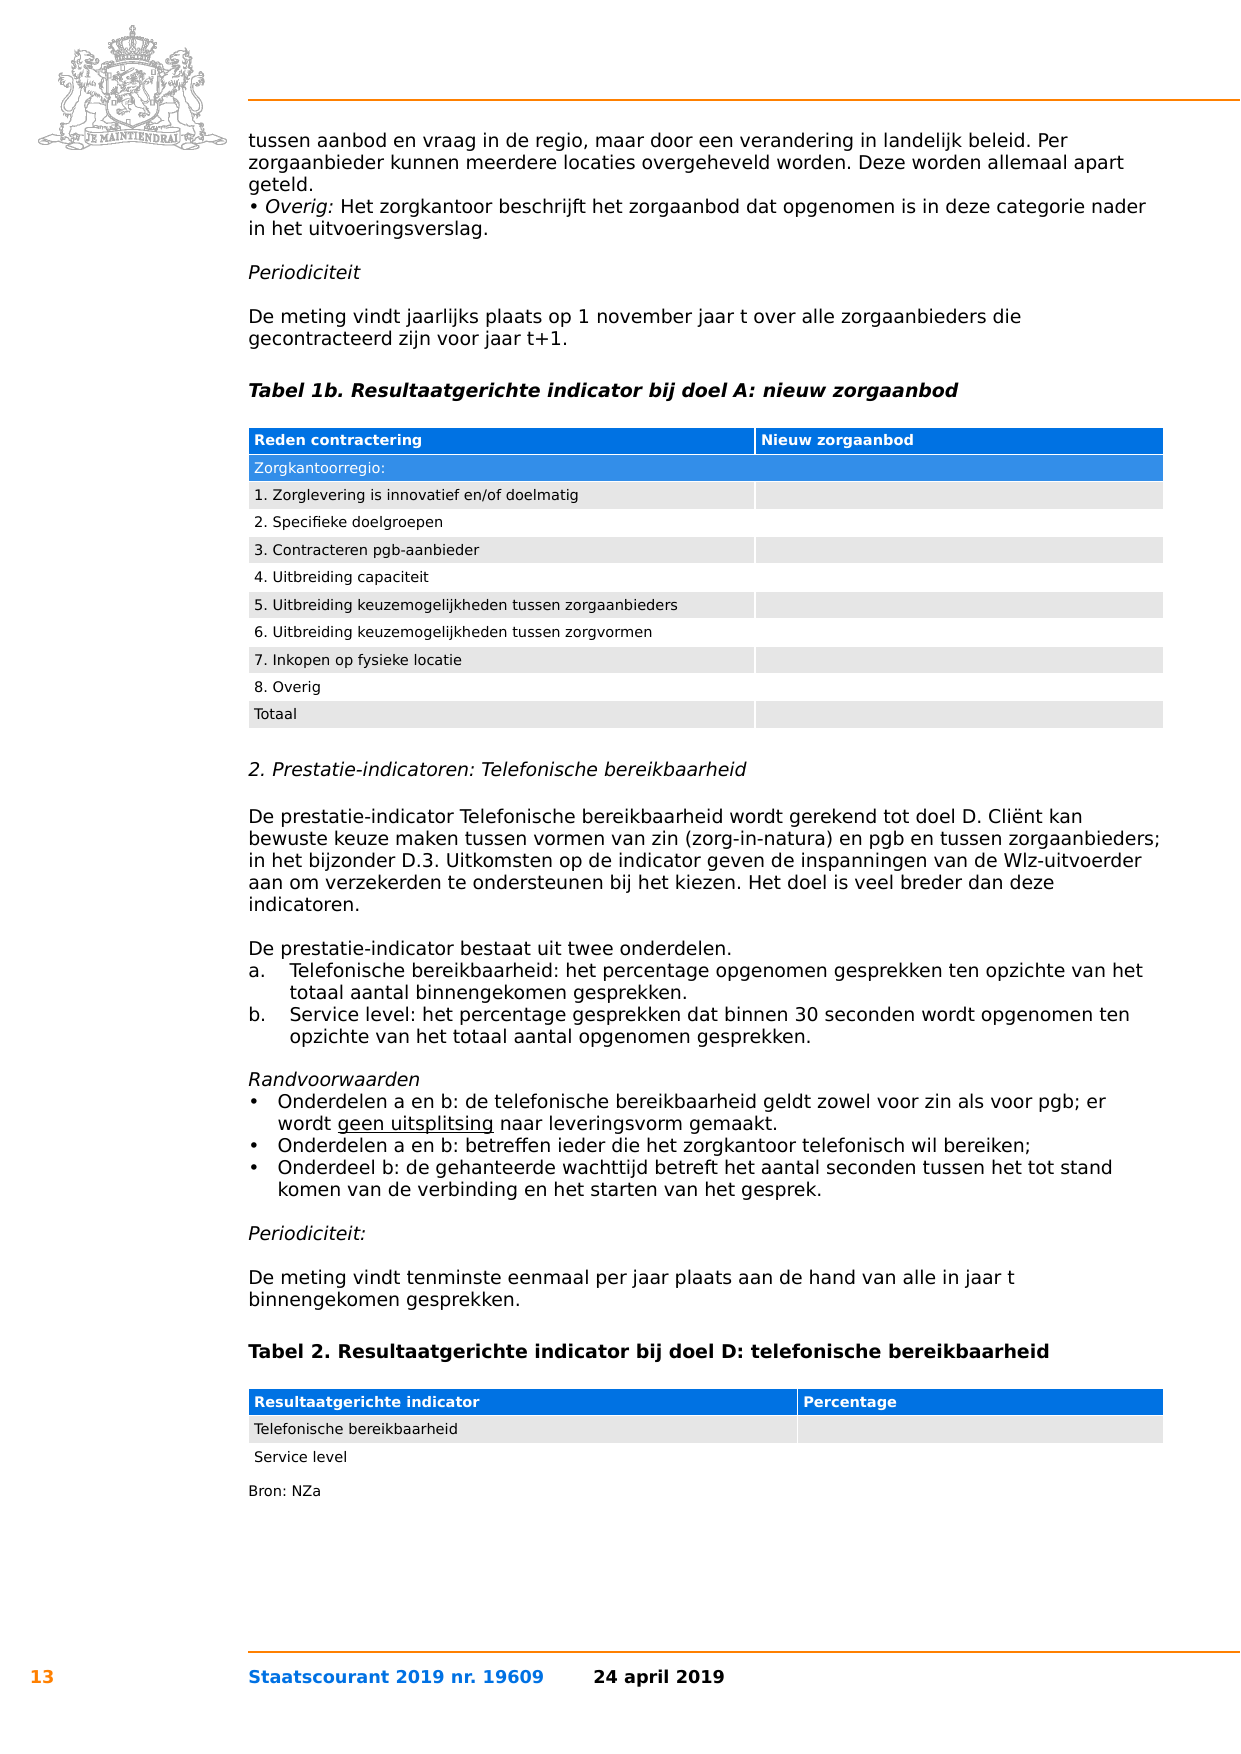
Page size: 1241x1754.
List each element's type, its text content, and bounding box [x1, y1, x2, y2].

table_cell [756, 482, 1163, 509]
text a. Telefonische bereikbaarheid: het percentage opgenomen gesprekken ten opzichte van het totaal aantal binnengekomen gesprekken. [248, 959, 1163, 1003]
table_cell [756, 701, 1163, 728]
table_header Nieuw zorgaanbod [756, 428, 1163, 454]
subtitle Randvoorwaarden [248, 1069, 1163, 1091]
text b. Service level: het percentage gesprekken dat binnen 30 seconden wordt opgenomen ten opzichte van het totaal aantal opgenomen gesprekken. [248, 1003, 1163, 1047]
text De prestatie-indicator bestaat uit twee onderdelen. [248, 938, 1163, 959]
text De meting vindt tenminste eenmaal per jaar plaats aan de hand van alle in jaar t binnengekomen gesprekken. [248, 1267, 1163, 1311]
text De meting vindt jaarlijks plaats op 1 november jaar t over alle zorgaanbieders die gecontracteerd zijn voor jaar t+1. [248, 306, 1163, 349]
table_header Resultaatgerichte indicator [249, 1389, 797, 1415]
table_cell Telefonische bereikbaarheid [249, 1416, 797, 1443]
text De prestatie-indicator Telefonische bereikbaarheid wordt gerekend tot doel D. Cliënt kan bewuste keuze maken tussen vormen van zin (zorg-in-natura) en pgb en tussen zorgaanbieders; in het bijzonder D.3. Uitkomsten op de indicator geven de inspanningen van de Wlz-uitvoerder aan om verzekerden te ondersteunen bij het kiezen. Het doel is veel breder dan deze indicatoren. [248, 806, 1163, 916]
table_cell [756, 537, 1163, 563]
table_header Reden contractering [249, 428, 754, 454]
table_cell Zorgkantoorregio: [249, 455, 1163, 481]
table_cell 5. Uitbreiding keuzemogelijkheden tussen zorgaanbieders [249, 592, 754, 618]
table_cell [756, 674, 1163, 700]
table_cell [756, 647, 1163, 673]
subtitle Tabel 2. Resultaatgerichte indicator bij doel D: telefonische bereikbaarheid [248, 1341, 1163, 1363]
table_cell [756, 565, 1163, 591]
picture [38, 25, 227, 150]
subtitle Periodiciteit [248, 262, 1163, 284]
table_header Percentage [798, 1389, 1163, 1415]
table_cell Totaal [249, 701, 754, 728]
table_cell [798, 1416, 1163, 1443]
text • Overig: Het zorgkantoor beschrijft het zorgaanbod dat opgenomen is in deze categorie nader in het uitvoeringsverslag. [248, 196, 1163, 240]
table_cell 6. Uitbreiding keuzemogelijkheden tussen zorgvormen [249, 619, 754, 646]
subtitle 2. Prestatie-indicatoren: Telefonische bereikbaarheid [248, 759, 1163, 781]
table_cell 7. Inkopen op fysieke locatie [249, 647, 754, 673]
table_cell 8. Overig [249, 674, 754, 700]
table_cell 1. Zorglevering is innovatief en/of doelmatig [249, 482, 754, 509]
text • Onderdelen a en b: de telefonische bereikbaarheid geldt zowel voor zin als voor pgb; er wordt geen uitsplitsing naar leveringsvorm gemaakt. [248, 1091, 1163, 1135]
text • Onderdeel b: de gehanteerde wachttijd betreft het aantal seconden tussen het tot stand komen van de verbinding en het starten van het gesprek. [248, 1157, 1163, 1201]
subtitle Periodiciteit: [248, 1223, 1163, 1245]
table_cell [756, 592, 1163, 618]
table_cell Service level [249, 1444, 797, 1470]
table_cell 3. Contracteren pgb-aanbieder [249, 537, 754, 563]
table_cell [798, 1444, 1163, 1470]
text • Onderdelen a en b: betreffen ieder die het zorgkantoor telefonisch wil bereiken; [248, 1135, 1163, 1157]
table_cell [756, 510, 1163, 536]
table_cell 2. Specifieke doelgroepen [249, 510, 754, 536]
table_cell Bron: NZa [248, 1471, 1163, 1500]
subtitle Tabel 1b. Resultaatgerichte indicator bij doel A: nieuw zorgaanbod [248, 379, 1163, 401]
text tussen aanbod en vraag in de regio, maar door een verandering in landelijk beleid. Per zorgaanbieder kunnen meerdere locaties overgeheveld worden. Deze worden allemaal apart geteld. [248, 130, 1163, 196]
table_cell [756, 619, 1163, 646]
table_cell 4. Uitbreiding capaciteit [249, 565, 754, 591]
